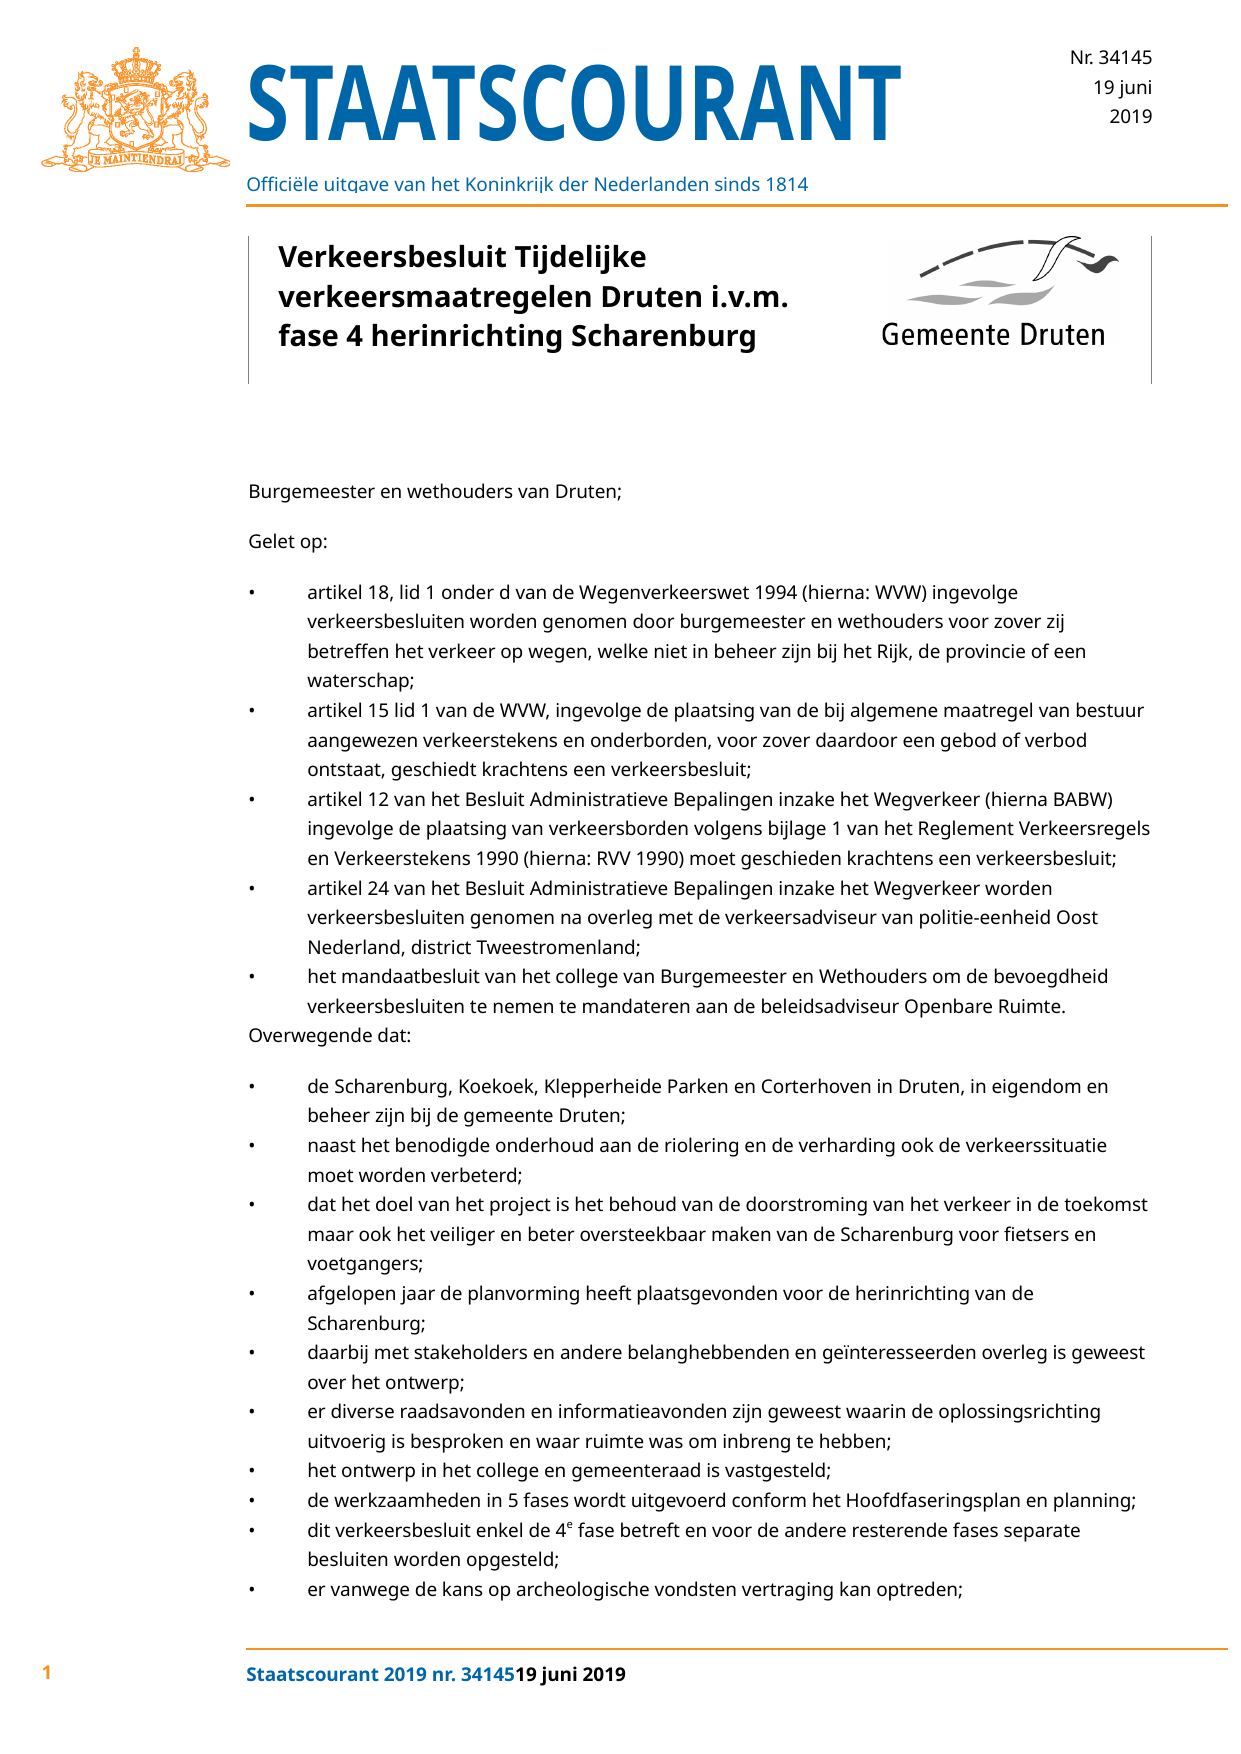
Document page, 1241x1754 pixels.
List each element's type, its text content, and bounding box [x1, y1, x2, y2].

table_header Verkeersbesluit Tijdelijke verkeersmaatregelen Druten i.v.m. fase 4 herinrichting Scharenburg [249, 236, 850, 384]
list er diverse raadsavonden en informatieavonden zijn geweest waarin de oplossingsrichting uitvoerig is besproken en waar ruimte was om inbreng te hebben; [248, 1398, 1152, 1454]
list er vanwege de kans op archeologische vondsten vertraging kan optreden; [248, 1576, 1152, 1602]
text Burgemeester en wethouders van Druten; [248, 478, 1152, 504]
table_header [850, 236, 1151, 384]
list het ontwerp in het college en gemeenteraad is vastgesteld; [248, 1458, 1152, 1483]
text Overwegende dat: [248, 1023, 1152, 1048]
list de Scharenburg, Koekoek, Klepperheide Parken en Corterhoven in Druten, in eigendom en beheer zijn bij de gemeente Druten; [248, 1073, 1152, 1128]
picture [41, 47, 231, 172]
list artikel 24 van het Besluit Administratieve Bepalingen inzake het Wegverkeer worden verkeersbesluiten genomen na overleg met de verkeersadviseur van politie-eenheid Oost Nederland, district Tweestromenland; [248, 875, 1152, 959]
picture [882, 236, 1119, 345]
list daarbij met stakeholders en andere belanghebbenden en geïnteresseerden overleg is geweest over het ontwerp; [248, 1339, 1152, 1394]
list dat het doel van het project is het behoud van de doorstroming van het verkeer in de toekomst maar ook het veiliger en beter oversteekbaar maken van de Scharenburg voor fietsers en voetgangers; [248, 1191, 1152, 1276]
list artikel 12 van het Besluit Administratieve Bepalingen inzake het Wegverkeer (hierna BABW) ingevolge de plaatsing van verkeersborden volgens bijlage 1 van het Reglement Verkeersregels en Verkeerstekens 1990 (hierna: RVV 1990) moet geschieden krachtens een verkeersbesluit; [248, 786, 1152, 871]
list naast het benodigde onderhoud aan de riolering en de verharding ook de verkeerssituatie moet worden verbeterd; [248, 1132, 1152, 1187]
list de werkzaamheden in 5 fases wordt uitgevoerd conform het Hoofdfaseringsplan en planning; [248, 1487, 1152, 1513]
text Gelet op: [248, 528, 1152, 554]
list het mandaatbesluit van het college van Burgemeester en Wethouders om de bevoegdheid verkeersbesluiten te nemen te mandateren aan de beleidsadviseur Openbare Ruimte. [248, 963, 1152, 1019]
list artikel 18, lid 1 onder d van de Wegenverkeerswet 1994 (hierna: WVW) ingevolge verkeersbesluiten worden genomen door burgemeester en wethouders voor zover zij betreffen het verkeer op wegen, welke niet in beheer zijn bij het Rijk, de provincie of een waterschap; [248, 579, 1152, 693]
list dit verkeersbesluit enkel de 4e fase betreft en voor de andere resterende fases separate besluiten worden opgesteld; [248, 1517, 1152, 1572]
list afgelopen jaar de planvorming heeft plaatsgevonden voor de herinrichting van de Scharenburg; [248, 1280, 1152, 1335]
list artikel 15 lid 1 van de WVW, ingevolge de plaatsing van de bij algemene maatregel van bestuur aangewezen verkeerstekens en onderborden, voor zover daardoor een gebod of verbod ontstaat, geschiedt krachtens een verkeersbesluit; [248, 697, 1152, 782]
